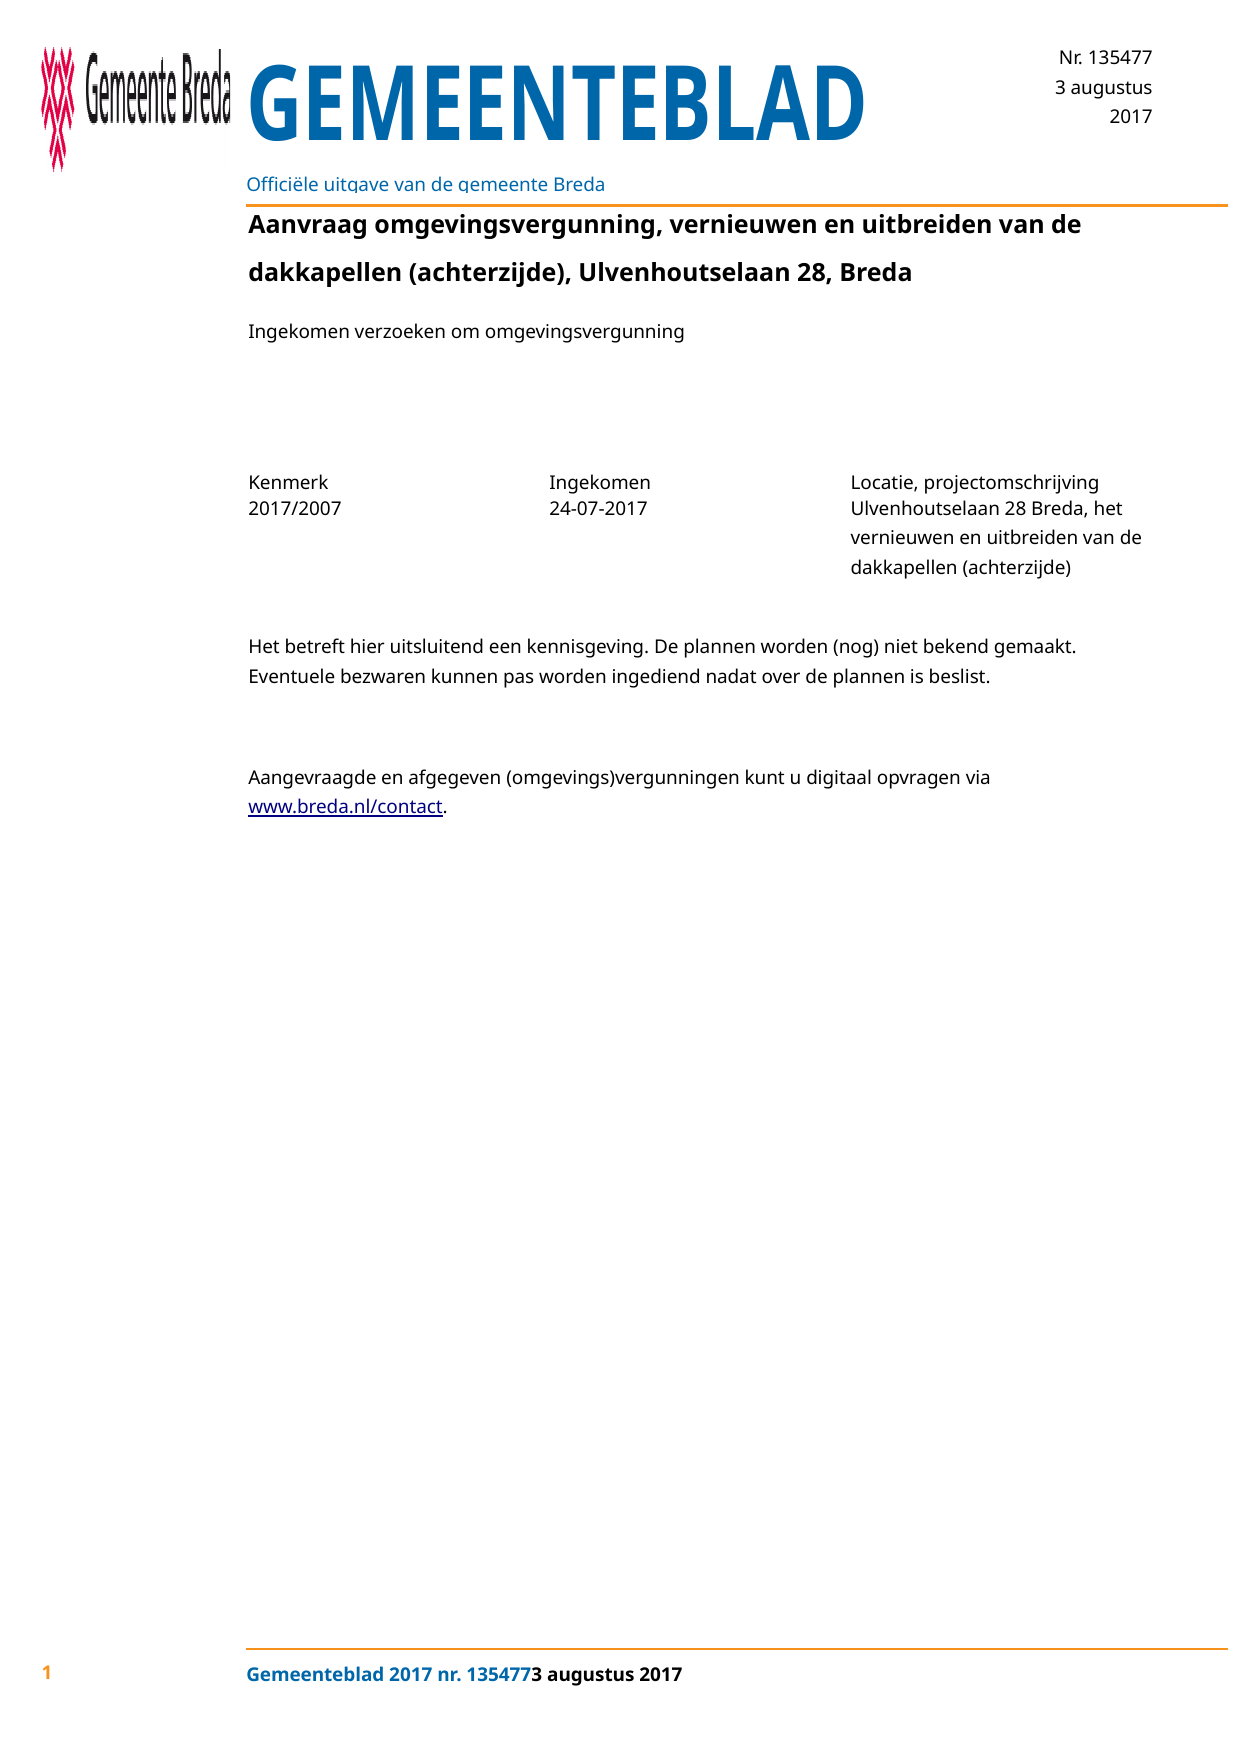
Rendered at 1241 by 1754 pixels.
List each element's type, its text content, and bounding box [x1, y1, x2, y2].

table_cell 2017/2007 [248, 495, 549, 580]
table_header Kenmerk [248, 469, 549, 495]
picture [41, 47, 231, 172]
table_cell 24-07-2017 [549, 495, 850, 580]
text Het betreft hier uitsluitend een kennisgeving. De plannen worden (nog) niet bekend gemaakt. Eventuele bezwaren kunnen pas worden ingediend nadat over de plannen is beslist. [248, 633, 1152, 689]
text Aangevraagde en afgegeven (omgevings)vergunningen kunt u digitaal opvragen via www.breda.nl/contact. [248, 764, 1152, 819]
table_cell Ulvenhoutselaan 28 Breda, het vernieuwen en uitbreiden van de dakkapellen (achterzijde) [850, 495, 1152, 580]
text Aanvraag omgevingsvergunning, vernieuwen en uitbreiden van de dakkapellen (achterzijde), Ulvenhoutselaan 28, Breda [248, 207, 1152, 288]
table_header Locatie, projectomschrijving [850, 469, 1152, 495]
text Ingekomen verzoeken om omgevingsvergunning [248, 318, 1152, 344]
table_header Ingekomen [549, 469, 850, 495]
